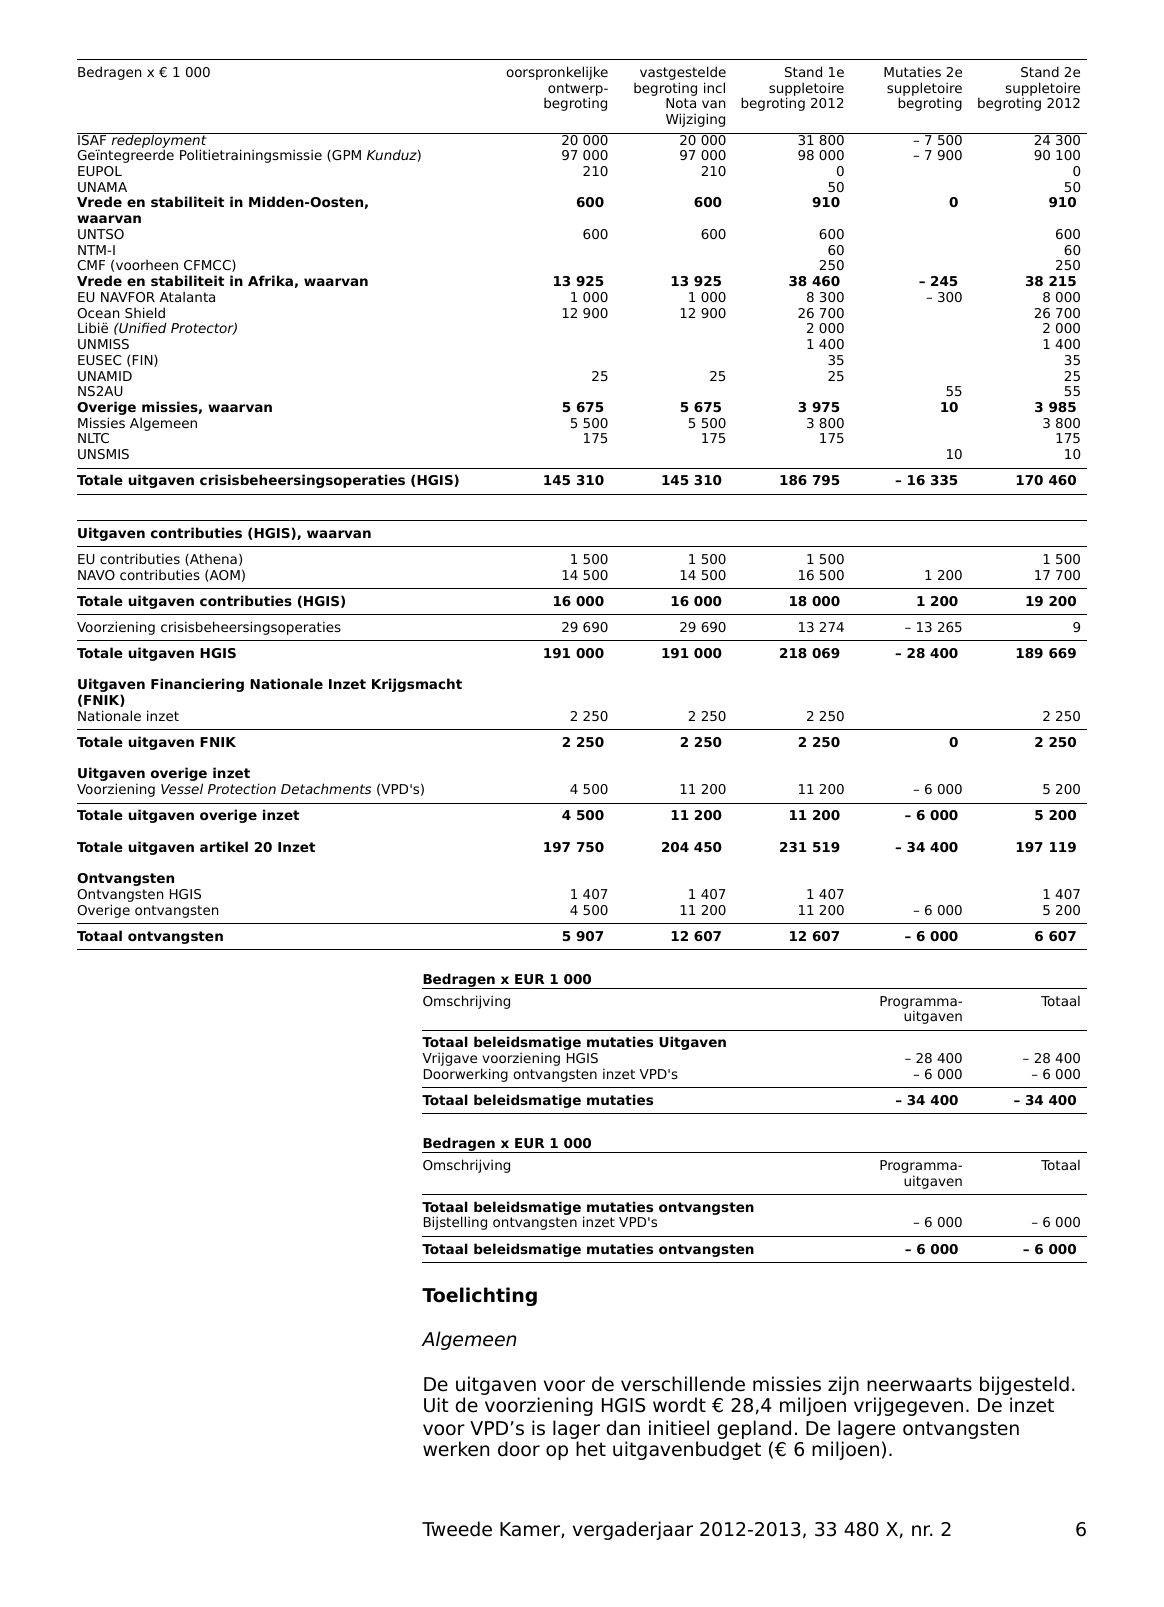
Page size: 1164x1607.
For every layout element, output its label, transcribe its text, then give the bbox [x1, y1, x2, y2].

table_cell [850, 353, 968, 368]
table_cell – 6 000 [969, 1215, 1087, 1236]
table_cell 29 690 [484, 615, 614, 640]
table_cell [850, 431, 968, 447]
table_cell 6 607 [969, 924, 1087, 949]
table_cell [77, 661, 484, 677]
table_cell Vrede en stabiliteit in Afrika, waarvan [77, 274, 484, 290]
table_cell [77, 751, 484, 766]
table_cell 186 795 [732, 469, 850, 493]
table_cell 97 000 [614, 148, 732, 164]
table_cell [614, 766, 732, 782]
table_cell 16 000 [484, 589, 614, 614]
table_cell [484, 337, 614, 353]
table_cell [484, 353, 614, 368]
table_cell [850, 1195, 968, 1215]
table_header oorspronkelijke ontwerp-begroting [484, 60, 614, 132]
table_cell 11 200 [732, 903, 850, 923]
table_cell 13 274 [732, 615, 850, 640]
table_cell [732, 855, 850, 871]
table_cell [850, 709, 968, 729]
table_cell 12 607 [732, 924, 850, 949]
table_cell 1 000 [484, 290, 614, 305]
table_cell [614, 447, 732, 467]
table_cell – 6 000 [850, 1215, 968, 1236]
table_cell Totaal beleidsmatige mutaties ontvangsten [422, 1195, 850, 1215]
table_cell 231 519 [732, 840, 850, 855]
table_cell 0 [732, 164, 850, 179]
table_cell 5 675 [614, 400, 732, 416]
table_cell – 6 000 [850, 1237, 968, 1262]
table_cell 26 700 [732, 305, 850, 321]
table_cell 600 [484, 195, 614, 211]
table_cell 910 [969, 195, 1087, 211]
table_cell 14 500 [614, 567, 732, 588]
table_cell Uitgaven contributies (HGIS), waarvan [77, 521, 484, 546]
table_cell [614, 321, 732, 337]
table_cell Missies Algemeen [77, 416, 484, 431]
table_cell UNMISS [77, 337, 484, 353]
table_cell [969, 1195, 1087, 1215]
table_cell [732, 384, 850, 400]
table_cell 50 [969, 180, 1087, 195]
table_cell 1 407 [969, 887, 1087, 902]
text De uitgaven voor de verschillende missies zijn neerwaarts bijgesteld. Uit de voorziening HGIS wordt € 28,4 miljoen vrijgegeven. De inzet voor VPD’s is lager dan initieel gepland. De lagere ontvangsten werken door op het uitgavenbudget (€ 6 miljoen). [422, 1373, 1087, 1461]
table_cell Omschrijving [422, 989, 850, 1029]
table_cell 97 000 [484, 148, 614, 164]
table_cell 4 500 [484, 804, 614, 824]
table_cell – 34 400 [850, 1088, 968, 1113]
table_cell [850, 416, 968, 431]
table_cell 12 900 [484, 305, 614, 321]
table_cell 191 000 [614, 641, 732, 661]
table_cell [969, 855, 1087, 871]
table_cell 3 975 [732, 400, 850, 416]
table_cell – 6 000 [850, 782, 968, 802]
table_cell Ontvangsten HGIS [77, 887, 484, 902]
table_cell [484, 243, 614, 258]
table_cell 2 250 [732, 709, 850, 729]
table_header Bedragen x € 1 000 [77, 60, 484, 132]
table_cell – 28 400 [850, 641, 968, 661]
table_cell NLTC [77, 431, 484, 447]
table_cell 175 [484, 431, 614, 447]
table_cell – 34 400 [969, 1088, 1087, 1113]
table_cell 145 310 [484, 469, 614, 493]
table_cell 191 000 [484, 641, 614, 661]
table_cell 1 200 [850, 567, 968, 588]
table_cell [969, 766, 1087, 782]
table_cell 35 [969, 353, 1087, 368]
table_cell [614, 353, 732, 368]
table_header Bedragen x EUR 1 000 [422, 1136, 1087, 1152]
table_cell 9 [969, 615, 1087, 640]
table_cell – 6 000 [850, 1067, 968, 1087]
table_cell [614, 384, 732, 400]
table_cell – 300 [850, 290, 968, 305]
table_cell – 6 000 [850, 924, 968, 949]
table_cell – 16 335 [850, 469, 968, 493]
table_cell Uitgaven Financiering Nationale Inzet Krijgsmacht (FNIK) [77, 677, 484, 709]
table_cell 1 500 [969, 547, 1087, 567]
table_cell 197 750 [484, 840, 614, 855]
table_cell EUSEC (FIN) [77, 353, 484, 368]
table_cell – 7 500 [850, 134, 968, 148]
table_cell [969, 824, 1087, 839]
table_cell [484, 258, 614, 274]
table_cell [732, 521, 850, 546]
table_cell EU NAVFOR Atalanta [77, 290, 484, 305]
table_cell 38 460 [732, 274, 850, 290]
table_cell Uitgaven overige inzet [77, 766, 484, 782]
table_cell [484, 871, 614, 887]
table_cell 5 500 [614, 416, 732, 431]
table_cell [969, 495, 1087, 520]
table_cell 50 [732, 180, 850, 195]
table_cell 8 300 [732, 290, 850, 305]
table_cell Totale uitgaven FNIK [77, 730, 484, 751]
table_cell [484, 677, 614, 709]
table_cell [850, 887, 968, 902]
table_cell Programma-uitgaven [850, 1153, 968, 1194]
table_cell Totaal [969, 989, 1087, 1029]
table_cell EUPOL [77, 164, 484, 179]
table_cell Omschrijving [422, 1153, 850, 1194]
table_cell 60 [969, 243, 1087, 258]
table_cell [732, 824, 850, 839]
table_cell 0 [850, 730, 968, 751]
table_cell – 6 000 [850, 804, 968, 824]
table_cell [484, 211, 614, 227]
table_cell 20 000 [484, 134, 614, 148]
table_cell 25 [969, 368, 1087, 384]
table_cell CMF (voorheen CFMCC) [77, 258, 484, 274]
table_cell 16 500 [732, 567, 850, 588]
table_cell NTM-I [77, 243, 484, 258]
table_cell 170 460 [969, 469, 1087, 493]
table_cell 2 250 [614, 709, 732, 729]
table_cell [484, 661, 614, 677]
table_cell Voorziening crisisbeheersingsoperaties [77, 615, 484, 640]
table_cell 2 250 [484, 730, 614, 751]
table_cell Totaal beleidsmatige mutaties [422, 1088, 850, 1113]
table_cell 2 250 [614, 730, 732, 751]
subtitle Algemeen [422, 1329, 1087, 1351]
table_cell Totale uitgaven artikel 20 Inzet [77, 840, 484, 855]
table_cell 12 900 [614, 305, 732, 321]
table_cell [732, 677, 850, 709]
table_cell Vrede en stabiliteit in Midden-Oosten, [77, 195, 484, 211]
table_cell 3 800 [969, 416, 1087, 431]
table_cell 910 [732, 195, 850, 211]
table_cell 3 800 [732, 416, 850, 431]
table_cell [77, 855, 484, 871]
table_cell [850, 766, 968, 782]
table_cell 1 400 [732, 337, 850, 353]
table_cell [614, 855, 732, 871]
table_cell [969, 521, 1087, 546]
table_cell Totaal beleidsmatige mutaties ontvangsten [422, 1237, 850, 1262]
table_cell 24 300 [969, 134, 1087, 148]
table_cell 175 [614, 431, 732, 447]
table_cell 3 985 [969, 400, 1087, 416]
table_cell waarvan [77, 211, 484, 227]
table_cell [969, 871, 1087, 887]
table_header Stand 1e suppletoire begroting 2012 [732, 60, 850, 132]
table_cell 13 925 [484, 274, 614, 290]
table_cell 2 250 [732, 730, 850, 751]
table_cell 175 [732, 431, 850, 447]
table_cell [732, 871, 850, 887]
table_cell [850, 751, 968, 766]
table_cell [850, 337, 968, 353]
table_cell 210 [614, 164, 732, 179]
table_cell 5 200 [969, 903, 1087, 923]
table_cell 20 000 [614, 134, 732, 148]
table_cell – 28 400 [969, 1051, 1087, 1067]
table_cell 17 700 [969, 567, 1087, 588]
table_cell – 34 400 [850, 840, 968, 855]
table_cell 25 [614, 368, 732, 384]
table_cell 1 400 [969, 337, 1087, 353]
table_cell [850, 677, 968, 709]
table_cell [969, 751, 1087, 766]
table_cell 13 925 [614, 274, 732, 290]
table_cell – 6 000 [969, 1237, 1087, 1262]
table_header Bedragen x EUR 1 000 [422, 972, 1087, 988]
table_cell 8 000 [969, 290, 1087, 305]
table_cell [614, 751, 732, 766]
table_cell [850, 547, 968, 567]
table_cell Geïntegreerde Politietrainingsmissie (GPM Kunduz) [77, 148, 484, 164]
table_cell 11 200 [614, 903, 732, 923]
table_cell [850, 164, 968, 179]
table_cell [969, 661, 1087, 677]
table_cell 1 200 [850, 589, 968, 614]
table_cell 4 500 [484, 782, 614, 802]
table_cell [614, 824, 732, 839]
table_cell 2 250 [969, 730, 1087, 751]
table_cell 60 [732, 243, 850, 258]
table_cell [614, 677, 732, 709]
table_cell 1 500 [732, 547, 850, 567]
table_cell 600 [484, 227, 614, 242]
table_cell 5 500 [484, 416, 614, 431]
table_cell EU contributies (Athena) [77, 547, 484, 567]
table_cell 600 [614, 195, 732, 211]
table_cell 1 407 [484, 887, 614, 902]
table_cell 2 000 [969, 321, 1087, 337]
table_cell 218 069 [732, 641, 850, 661]
table_cell 5 907 [484, 924, 614, 949]
table_cell [484, 321, 614, 337]
table_cell 19 200 [969, 589, 1087, 614]
table_cell 5 200 [969, 782, 1087, 802]
table_cell Vrijgave voorziening HGIS [422, 1051, 850, 1067]
table_cell 0 [850, 195, 968, 211]
table_cell [614, 661, 732, 677]
table_cell 197 119 [969, 840, 1087, 855]
table_cell 1 407 [614, 887, 732, 902]
table_cell [614, 258, 732, 274]
table_header Stand 2e suppletoire begroting 2012 [969, 60, 1087, 132]
table_cell Totaal ontvangsten [77, 924, 484, 949]
table_cell 250 [732, 258, 850, 274]
table_cell 90 100 [969, 148, 1087, 164]
table_cell [850, 871, 968, 887]
table_cell 25 [732, 368, 850, 384]
table_cell NAVO contributies (AOM) [77, 567, 484, 588]
table_cell Ocean Shield [77, 305, 484, 321]
table_cell [484, 824, 614, 839]
table_cell [850, 227, 968, 242]
table_cell 600 [732, 227, 850, 242]
table_cell 31 800 [732, 134, 850, 148]
table_cell 1 500 [484, 547, 614, 567]
table_cell – 6 000 [969, 1067, 1087, 1087]
table_cell [484, 495, 614, 520]
table_cell [732, 751, 850, 766]
table_cell [969, 211, 1087, 227]
table_cell Bijstelling ontvangsten inzet VPD's [422, 1215, 850, 1236]
table_cell [969, 1031, 1087, 1051]
table_cell [484, 447, 614, 467]
table_cell UNAMID [77, 368, 484, 384]
table_cell NS2AU [77, 384, 484, 400]
table_cell 2 250 [969, 709, 1087, 729]
table_cell UNAMA [77, 180, 484, 195]
table_cell Totale uitgaven crisisbeheersingsoperaties (HGIS) [77, 469, 484, 493]
table_cell 12 607 [614, 924, 732, 949]
table_cell [850, 321, 968, 337]
table_cell 29 690 [614, 615, 732, 640]
table_cell Overige missies, waarvan [77, 400, 484, 416]
table_cell 11 200 [614, 804, 732, 824]
table_cell Totale uitgaven contributies (HGIS) [77, 589, 484, 614]
table_cell 2 250 [484, 709, 614, 729]
table_cell [484, 384, 614, 400]
table_cell [77, 824, 484, 839]
table_cell Totaal beleidsmatige mutaties Uitgaven [422, 1031, 850, 1051]
table_cell ISAF redeployment [77, 134, 484, 148]
table_cell Totale uitgaven HGIS [77, 641, 484, 661]
table_cell [732, 447, 850, 467]
table_cell 38 215 [969, 274, 1087, 290]
table_cell 600 [614, 227, 732, 242]
table_cell [850, 211, 968, 227]
table_cell UNSMIS [77, 447, 484, 467]
table_cell [850, 305, 968, 321]
table_cell Overige ontvangsten [77, 903, 484, 923]
table_cell 11 200 [732, 804, 850, 824]
table_cell 145 310 [614, 469, 732, 493]
table_cell [614, 211, 732, 227]
table_cell [850, 661, 968, 677]
table_cell [614, 337, 732, 353]
table_cell – 13 265 [850, 615, 968, 640]
table_cell Ontvangsten [77, 871, 484, 887]
table_cell 26 700 [969, 305, 1087, 321]
table_cell [850, 824, 968, 839]
table_cell 4 500 [484, 903, 614, 923]
table_cell Doorwerking ontvangsten inzet VPD's [422, 1067, 850, 1087]
table_cell 1 000 [614, 290, 732, 305]
table_cell 14 500 [484, 567, 614, 588]
table_header vastgestelde begroting incl Nota van Wijziging [614, 60, 732, 132]
table_cell [614, 871, 732, 887]
table_cell – 7 900 [850, 148, 968, 164]
table_cell [850, 521, 968, 546]
table_cell 16 000 [614, 589, 732, 614]
table_cell 5 200 [969, 804, 1087, 824]
table_cell [732, 495, 850, 520]
table_cell Totaal [969, 1153, 1087, 1194]
table_cell [484, 180, 614, 195]
subtitle Toelichting [422, 1285, 1087, 1307]
table_cell [484, 521, 614, 546]
table_cell 600 [969, 227, 1087, 242]
table_cell [484, 855, 614, 871]
table_cell [969, 677, 1087, 709]
table_cell 18 000 [732, 589, 850, 614]
table_cell 10 [969, 447, 1087, 467]
table_cell [484, 751, 614, 766]
table_cell [732, 211, 850, 227]
table_cell 189 669 [969, 641, 1087, 661]
table_cell 55 [969, 384, 1087, 400]
table_cell 2 000 [732, 321, 850, 337]
table_cell 10 [850, 447, 968, 467]
table_cell 250 [969, 258, 1087, 274]
table_cell 35 [732, 353, 850, 368]
table_cell 210 [484, 164, 614, 179]
table_cell [614, 495, 732, 520]
table_cell 1 500 [614, 547, 732, 567]
table_cell [614, 243, 732, 258]
table_cell – 28 400 [850, 1051, 968, 1067]
table_cell Programma-uitgaven [850, 989, 968, 1029]
table_cell [850, 368, 968, 384]
table_cell [850, 1031, 968, 1051]
table_cell 10 [850, 400, 968, 416]
table_cell 175 [969, 431, 1087, 447]
table_cell [484, 766, 614, 782]
table_cell 1 407 [732, 887, 850, 902]
table_cell 98 000 [732, 148, 850, 164]
table_cell – 6 000 [850, 903, 968, 923]
table_cell 0 [969, 164, 1087, 179]
table_cell [850, 258, 968, 274]
table_cell [850, 180, 968, 195]
table_cell – 245 [850, 274, 968, 290]
table_cell Libië (Unified Protector) [77, 321, 484, 337]
table_cell 11 200 [732, 782, 850, 802]
table_cell [850, 855, 968, 871]
table_cell UNTSO [77, 227, 484, 242]
table_cell 5 675 [484, 400, 614, 416]
table_cell 11 200 [614, 782, 732, 802]
table_cell 25 [484, 368, 614, 384]
table_cell [614, 180, 732, 195]
table_cell [850, 495, 968, 520]
table_cell 55 [850, 384, 968, 400]
table_cell [850, 243, 968, 258]
table_cell [732, 766, 850, 782]
table_cell Nationale inzet [77, 709, 484, 729]
table_cell 204 450 [614, 840, 732, 855]
table_cell Totale uitgaven overige inzet [77, 804, 484, 824]
table_cell [732, 661, 850, 677]
table_cell [77, 495, 484, 520]
table_cell [614, 521, 732, 546]
table_header Mutaties 2e suppletoire begroting [850, 60, 968, 132]
table_cell Voorziening Vessel Protection Detachments (VPD's) [77, 782, 484, 802]
